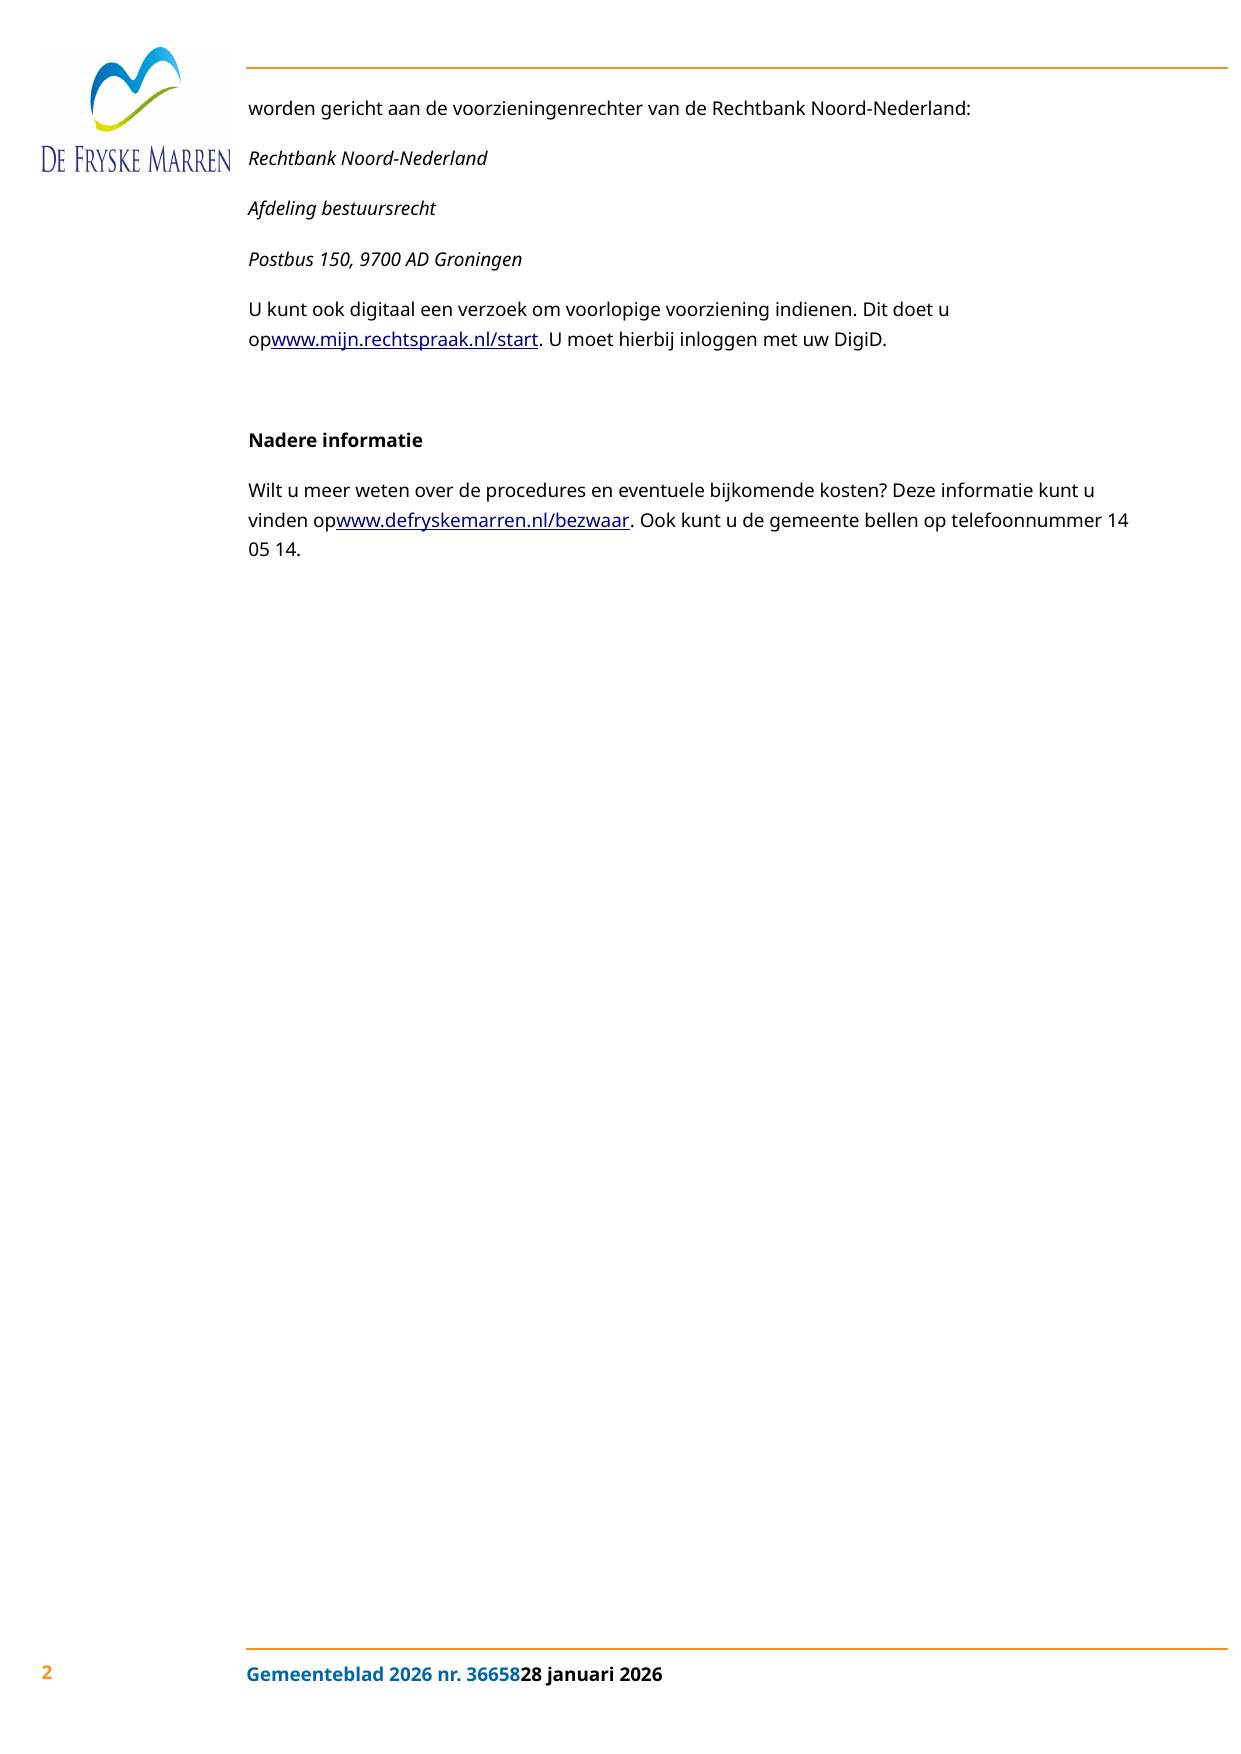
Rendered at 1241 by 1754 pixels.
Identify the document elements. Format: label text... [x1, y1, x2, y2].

text Nadere informatie [248, 427, 1152, 453]
text Afdeling bestuursrecht [248, 196, 1152, 221]
text worden gericht aan de voorzieningenrechter van de Rechtbank Noord-Nederland: [248, 95, 1152, 121]
text Rechtbank Noord-Nederland [248, 145, 1152, 171]
text Postbus 150, 9700 AD Groningen [248, 246, 1152, 272]
picture [41, 47, 231, 172]
text U kunt ook digitaal een verzoek om voorlopige voorziening indienen. Dit doet u opwww.mijn.rechtspraak.nl/start. U moet hierbij inloggen met uw DigiD. [248, 296, 1152, 352]
text Wilt u meer weten over de procedures en eventuele bijkomende kosten? Deze informatie kunt u vinden opwww.defryskemarren.nl/bezwaar. Ook kunt u de gemeente bellen op telefoonnummer 14 05 14. [248, 477, 1152, 562]
